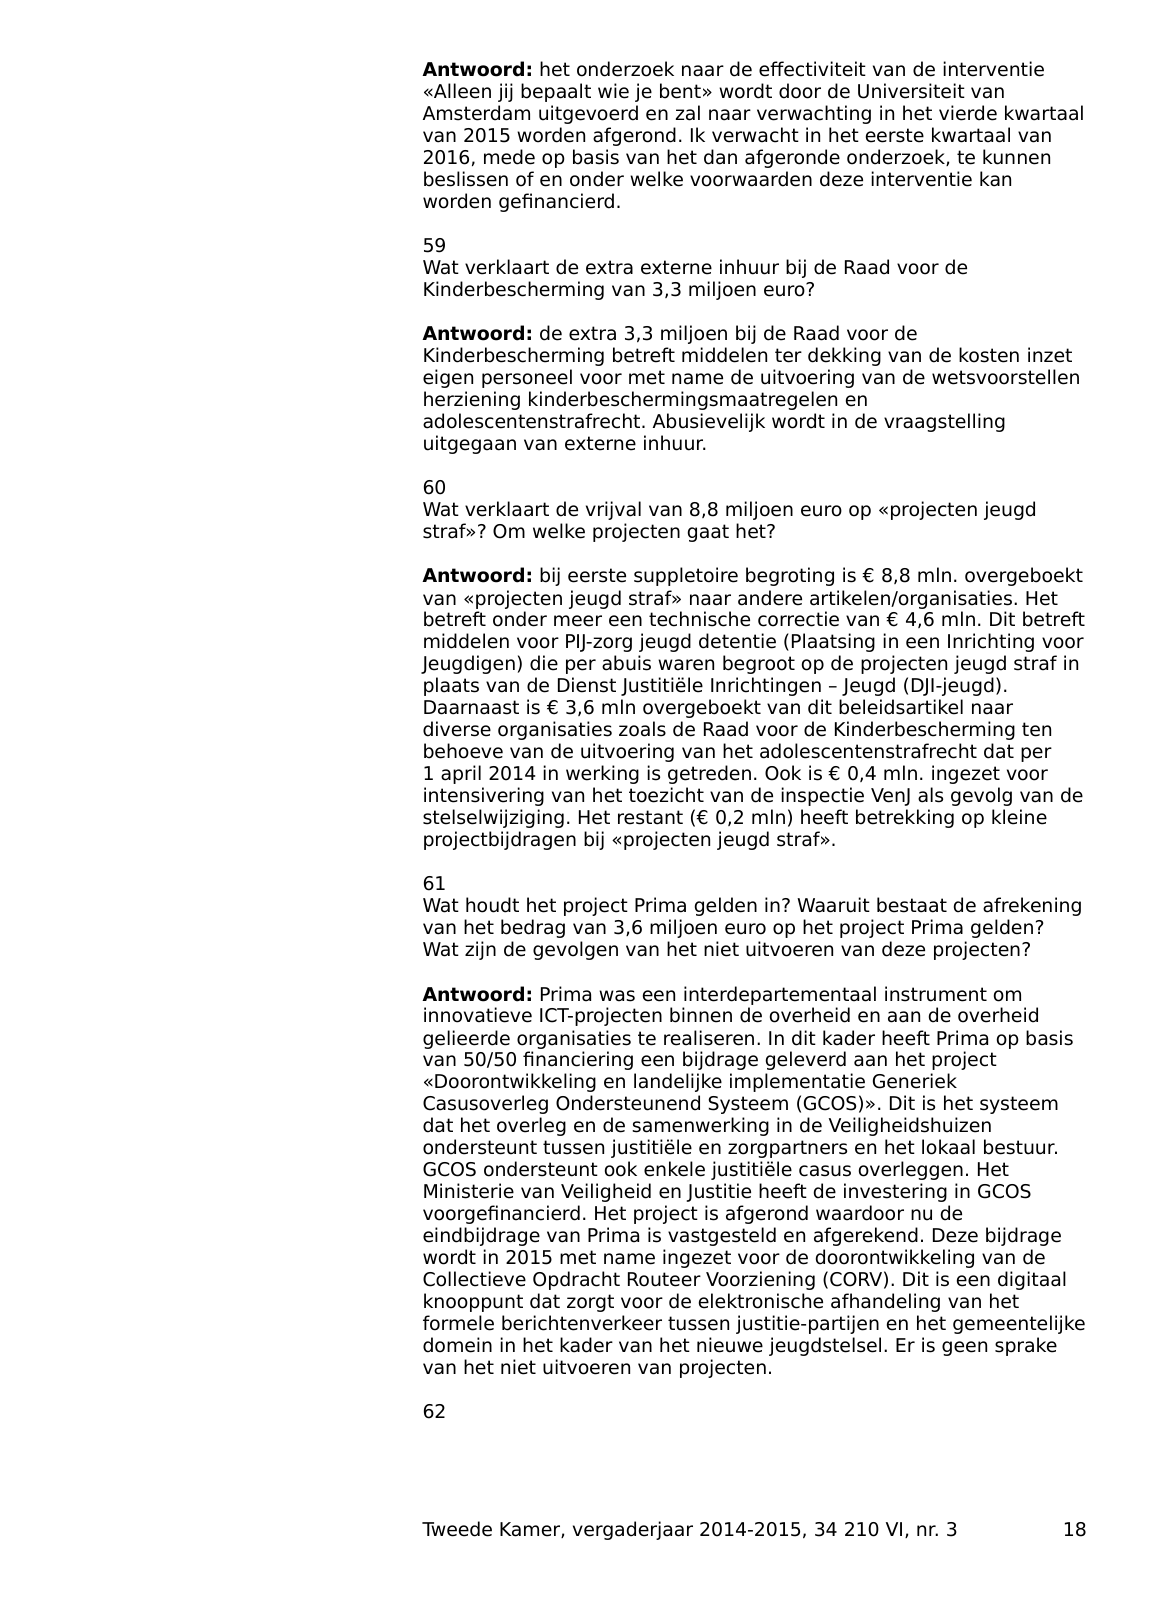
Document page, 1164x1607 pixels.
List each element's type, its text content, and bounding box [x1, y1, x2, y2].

text 60 [422, 477, 1087, 499]
text Antwoord: het onderzoek naar de effectiviteit van de interventie «Alleen jij bepaalt wie je bent» wordt door de Universiteit van Amsterdam uitgevoerd en zal naar verwachting in het vierde kwartaal van 2015 worden afgerond. Ik verwacht in het eerste kwartaal van 2016, mede op basis van het dan afgeronde onderzoek, te kunnen beslissen of en onder welke voorwaarden deze interventie kan worden gefinancierd. [422, 59, 1087, 213]
text Wat verklaart de vrijval van 8,8 miljoen euro op «projecten jeugd straf»? Om welke projecten gaat het? [422, 499, 1087, 543]
text Antwoord: Prima was een interdepartementaal instrument om innovatieve ICT-projecten binnen de overheid en aan de overheid gelieerde organisaties te realiseren. In dit kader heeft Prima op basis van 50/50 financiering een bijdrage geleverd aan het project «Doorontwikkeling en landelijke implementatie Generiek Casusoverleg Ondersteunend Systeem (GCOS)». Dit is het systeem dat het overleg en de samenwerking in de Veiligheidshuizen ondersteunt tussen justitiële en zorgpartners en het lokaal bestuur. GCOS ondersteunt ook enkele justitiële casus overleggen. Het Ministerie van Veiligheid en Justitie heeft de investering in GCOS voorgefinancierd. Het project is afgerond waardoor nu de eindbijdrage van Prima is vastgesteld en afgerekend. Deze bijdrage wordt in 2015 met name ingezet voor de doorontwikkeling van de Collectieve Opdracht Routeer Voorziening (CORV). Dit is een digitaal knooppunt dat zorgt voor de elektronische afhandeling van het formele berichtenverkeer tussen justitie-partijen en het gemeentelijke domein in het kader van het nieuwe jeugdstelsel. Er is geen sprake van het niet uitvoeren van projecten. [422, 983, 1087, 1379]
text Antwoord: bij eerste suppletoire begroting is € 8,8 mln. overgeboekt van «projecten jeugd straf» naar andere artikelen/organisaties. Het betreft onder meer een technische correctie van € 4,6 mln. Dit betreft middelen voor PIJ-zorg jeugd detentie (Plaatsing in een Inrichting voor Jeugdigen) die per abuis waren begroot op de projecten jeugd straf in plaats van de Dienst Justitiële Inrichtingen – Jeugd (DJI-jeugd). Daarnaast is € 3,6 mln overgeboekt van dit beleidsartikel naar diverse organisaties zoals de Raad voor de Kinderbescherming ten behoeve van de uitvoering van het adolescentenstrafrecht dat per 1 april 2014 in werking is getreden. Ook is € 0,4 mln. ingezet voor intensivering van het toezicht van de inspectie VenJ als gevolg van de stelselwijziging. Het restant (€ 0,2 mln) heeft betrekking op kleine projectbijdragen bij «projecten jeugd straf». [422, 565, 1087, 851]
text Wat houdt het project Prima gelden in? Waaruit bestaat de afrekening van het bedrag van 3,6 miljoen euro op het project Prima gelden? Wat zijn de gevolgen van het niet uitvoeren van deze projecten? [422, 895, 1087, 961]
text 62 [422, 1401, 1087, 1423]
text 59 [422, 235, 1087, 257]
text 61 [422, 873, 1087, 895]
text Antwoord: de extra 3,3 miljoen bij de Raad voor de Kinderbescherming betreft middelen ter dekking van de kosten inzet eigen personeel voor met name de uitvoering van de wetsvoorstellen herziening kinderbeschermingsmaatregelen en adolescentenstrafrecht. Abusievelijk wordt in de vraagstelling uitgegaan van externe inhuur. [422, 323, 1087, 455]
text Wat verklaart de extra externe inhuur bij de Raad voor de Kinderbescherming van 3,3 miljoen euro? [422, 257, 1087, 301]
